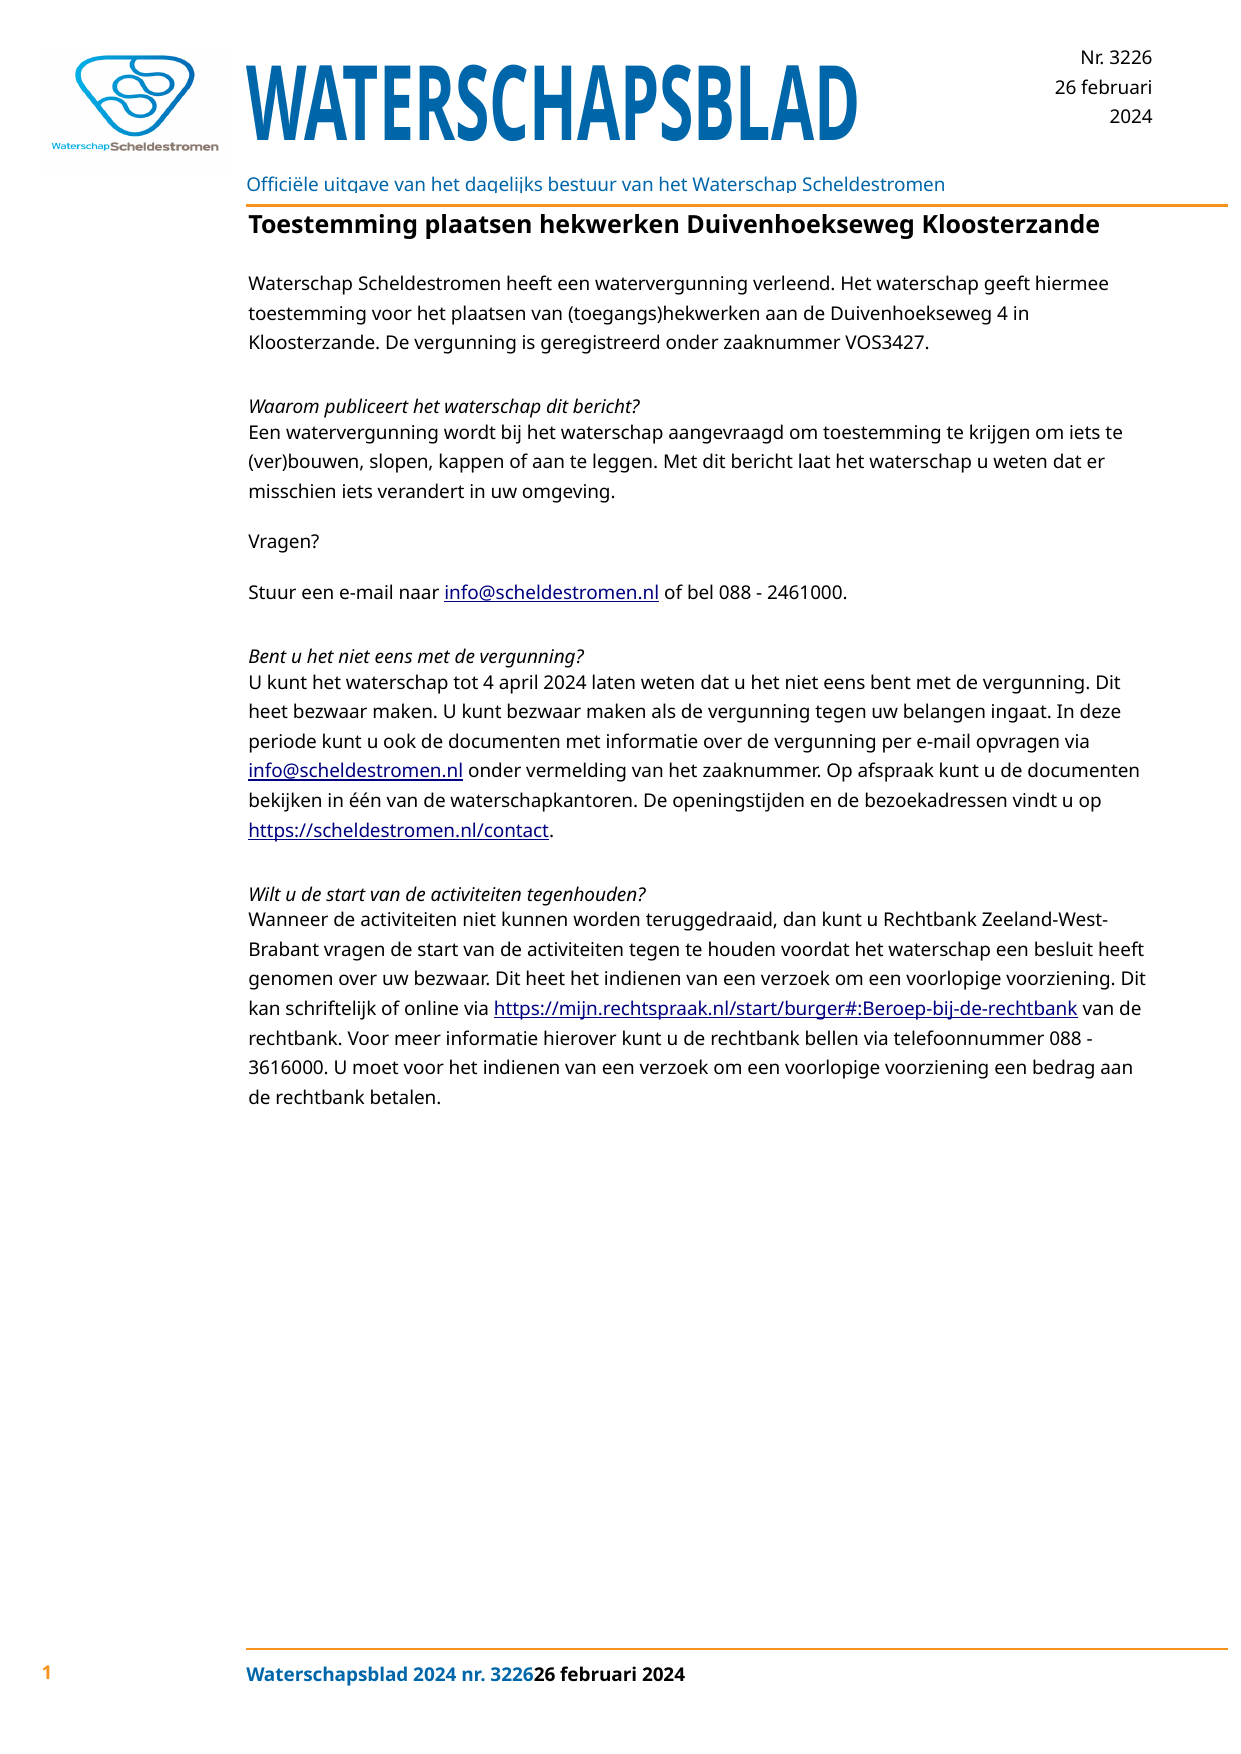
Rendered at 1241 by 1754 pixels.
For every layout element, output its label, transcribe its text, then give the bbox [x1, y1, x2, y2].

text Stuur een e-mail naar info@scheldestromen.nl of bel 088 - 2461000. [248, 579, 1152, 605]
picture [41, 47, 231, 172]
text Wanneer de activiteiten niet kunnen worden teruggedraaid, dan kunt u Rechtbank Zeeland-West-Brabant vragen de start van de activiteiten tegen te houden voordat het waterschap een besluit heeft genomen over uw bezwaar. Dit heet het indienen van een verzoek om een voorlopige voorziening. Dit kan schriftelijk of online via https://mijn.rechtspraak.nl/start/burger#:Beroep-bij-de-rechtbank van de rechtbank. Voor meer informatie hierover kunt u de rechtbank bellen via telefoonnummer 088 - 3616000. U moet voor het indienen van een verzoek om een voorlopige voorziening een bedrag aan de rechtbank betalen. [248, 906, 1152, 1110]
text Toestemming plaatsen hekwerken Duivenhoekseweg Kloosterzande [248, 207, 1152, 241]
text Een watervergunning wordt bij het waterschap aangevraagd om toestemming te krijgen om iets te (ver)bouwen, slopen, kappen of aan te leggen. Met dit bericht laat het waterschap u weten dat er misschien iets verandert in uw omgeving. [248, 419, 1152, 504]
text Bent u het niet eens met de vergunning? [248, 643, 1152, 669]
text Waarom publiceert het waterschap dit bericht? [248, 393, 1152, 419]
text U kunt het waterschap tot 4 april 2024 laten weten dat u het niet eens bent met de vergunning. Dit heet bezwaar maken. U kunt bezwaar maken als de vergunning tegen uw belangen ingaat. In deze periode kunt u ook de documenten met informatie over de vergunning per e-mail opvragen via info@scheldestromen.nl onder vermelding van het zaaknummer. Op afspraak kunt u de documenten bekijken in één van de waterschapkantoren. De openingstijden en de bezoekadressen vindt u op https://scheldestromen.nl/contact. [248, 669, 1152, 842]
text Wilt u de start van de activiteiten tegenhouden? [248, 881, 1152, 906]
text Vragen? [248, 529, 1152, 554]
text Waterschap Scheldestromen heeft een watervergunning verleend. Het waterschap geeft hiermee toestemming voor het plaatsen van (toegangs)hekwerken aan de Duivenhoekseweg 4 in Kloosterzande. De vergunning is geregistreerd onder zaaknummer VOS3427. [248, 270, 1152, 355]
